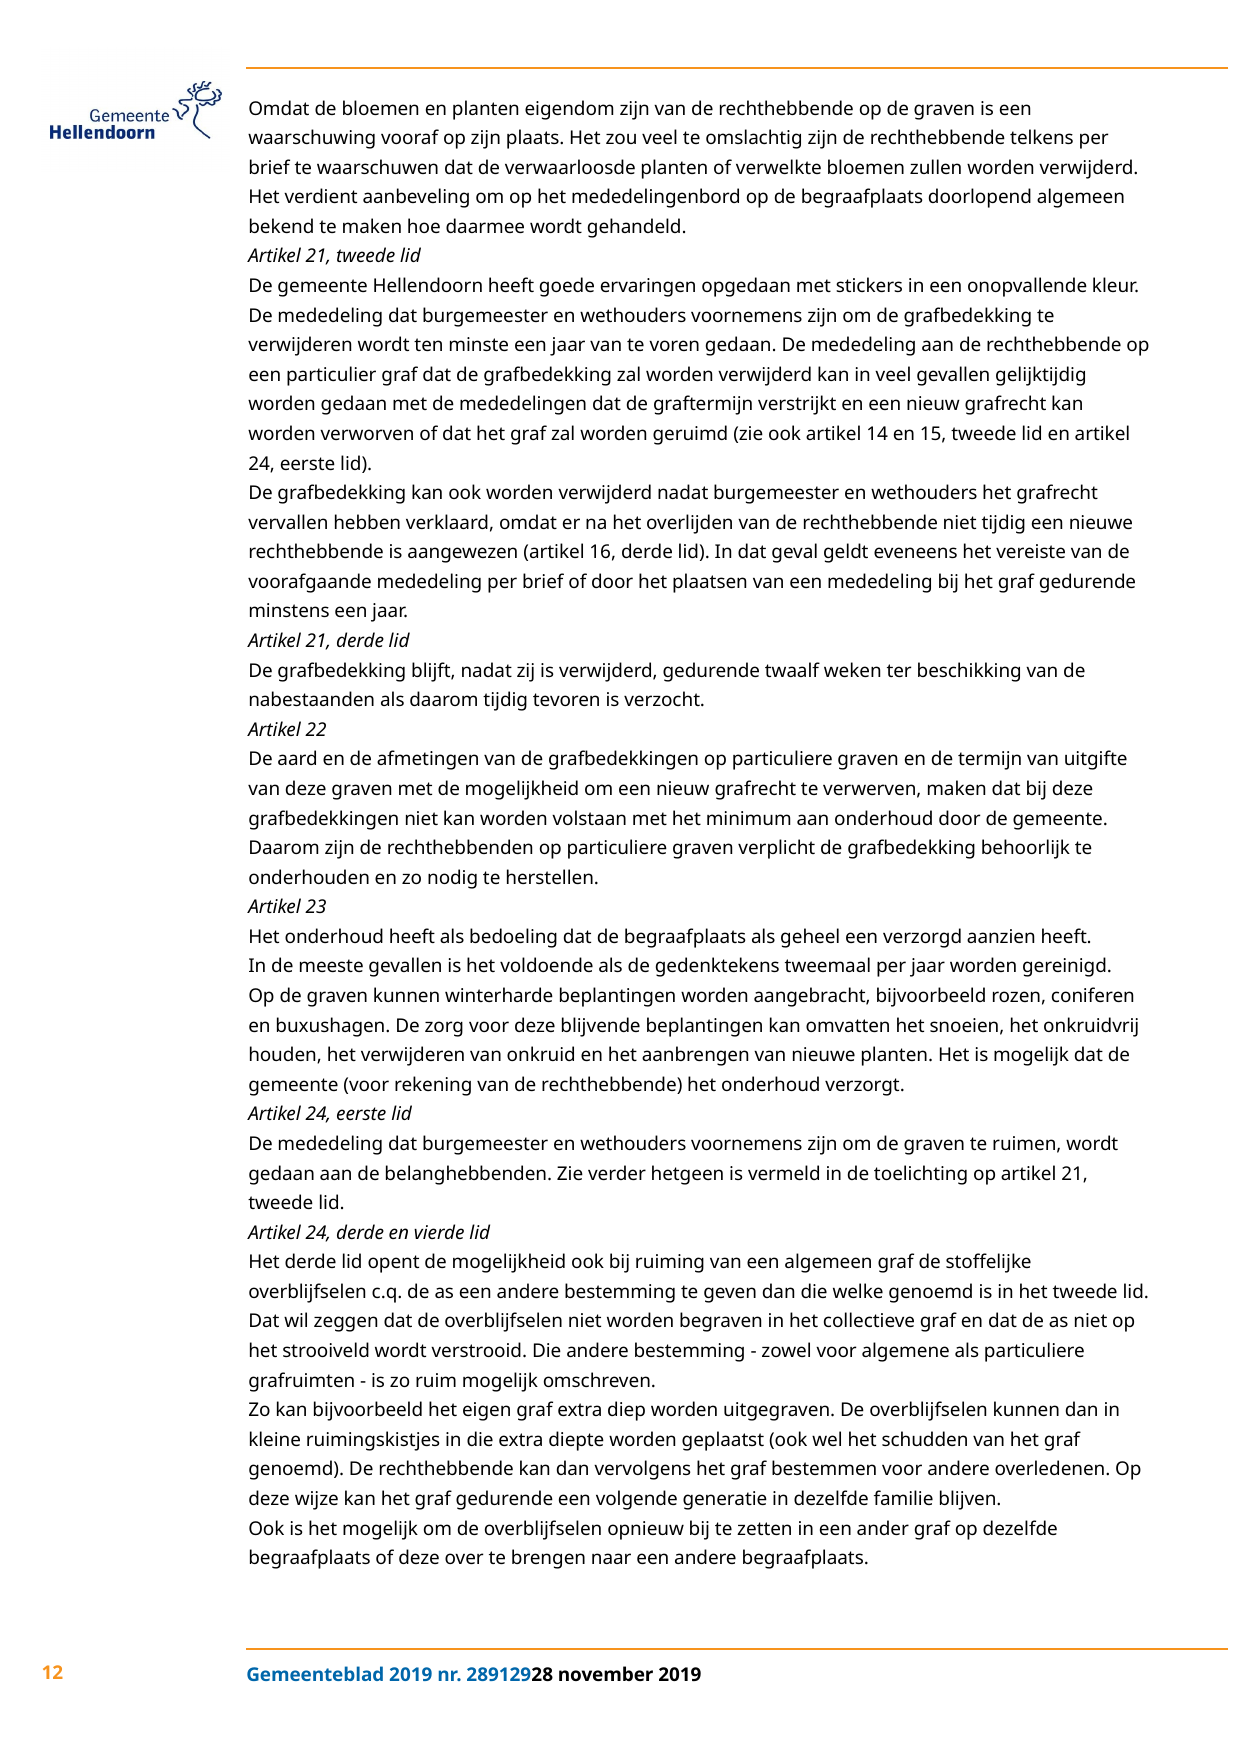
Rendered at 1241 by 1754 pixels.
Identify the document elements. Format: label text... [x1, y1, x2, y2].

text Het derde lid opent de mogelijkheid ook bij ruiming van een algemeen graf de stoffelijke overblijfselen c.q. de as een andere bestemming te geven dan die welke genoemd is in het tweede lid. Dat wil zeggen dat de overblijfselen niet worden begraven in het collectieve graf en dat de as niet op het strooiveld wordt verstrooid. Die andere bestemming - zowel voor algemene als particuliere grafruimten - is zo ruim mogelijk omschreven. [248, 1248, 1152, 1393]
text De grafbedekking blijft, nadat zij is verwijderd, gedurende twaalf weken ter beschikking van de nabestaanden als daarom tijdig tevoren is verzocht. [248, 657, 1152, 712]
text De aard en de afmetingen van de grafbedekkingen op particuliere graven en de termijn van uitgifte van deze graven met de mogelijkheid om een nieuw grafrecht te verwerven, maken dat bij deze grafbedekkingen niet kan worden volstaan met het minimum aan onderhoud door de gemeente. Daarom zijn de rechthebbenden op particuliere graven verplicht de grafbedekking behoorlijk te onderhouden en zo nodig te herstellen. [248, 746, 1152, 890]
picture [41, 47, 231, 172]
text Artikel 24, eerste lid [248, 1101, 1152, 1126]
text Zo kan bijvoorbeeld het eigen graf extra diep worden uitgegraven. De overblijfselen kunnen dan in kleine ruimingskistjes in die extra diepte worden geplaatst (ook wel het schudden van het graf genoemd). De rechthebbende kan dan vervolgens het graf bestemmen voor andere overledenen. Op deze wijze kan het graf gedurende een volgende generatie in dezelfde familie blijven. [248, 1396, 1152, 1511]
text Artikel 22 [248, 716, 1152, 742]
text Op de graven kunnen winterharde beplantingen worden aangebracht, bijvoorbeeld rozen, coniferen en buxushagen. De zorg voor deze blijvende beplantingen kan omvatten het snoeien, het onkruidvrij houden, het verwijderen van onkruid en het aanbrengen van nieuwe planten. Het is mogelijk dat de gemeente (voor rekening van de rechthebbende) het onderhoud verzorgt. [248, 982, 1152, 1097]
text De grafbedekking kan ook worden verwijderd nadat burgemeester en wethouders het grafrecht vervallen hebben verklaard, omdat er na het overlijden van de rechthebbende niet tijdig een nieuwe rechthebbende is aangewezen (artikel 16, derde lid). In dat geval geldt eveneens het vereiste van de voorafgaande mededeling per brief of door het plaatsen van een mededeling bij het graf gedurende minstens een jaar. [248, 479, 1152, 623]
text In de meeste gevallen is het voldoende als de gedenktekens tweemaal per jaar worden gereinigd. [248, 953, 1152, 978]
text De mededeling dat burgemeester en wethouders voornemens zijn om de grafbedekking te verwijderen wordt ten minste een jaar van te voren gedaan. De mededeling aan de rechthebbende op een particulier graf dat de grafbedekking zal worden verwijderd kan in veel gevallen gelijktijdig worden gedaan met de mededelingen dat de graftermijn verstrijkt en een nieuw grafrecht kan worden verworven of dat het graf zal worden geruimd (zie ook artikel 14 en 15, tweede lid en artikel 24, eerste lid). [248, 302, 1152, 476]
text Artikel 21, derde lid [248, 627, 1152, 653]
text Ook is het mogelijk om de overblijfselen opnieuw bij te zetten in een ander graf op dezelfde begraafplaats of deze over te brengen naar een andere begraafplaats. [248, 1515, 1152, 1570]
text De gemeente Hellendoorn heeft goede ervaringen opgedaan met stickers in een onopvallende kleur. [248, 272, 1152, 298]
text De mededeling dat burgemeester en wethouders voornemens zijn om de graven te ruimen, wordt gedaan aan de belanghebbenden. Zie verder hetgeen is vermeld in de toelichting op artikel 21, tweede lid. [248, 1130, 1152, 1215]
text Artikel 24, derde en vierde lid [248, 1219, 1152, 1245]
text Artikel 23 [248, 893, 1152, 919]
text Het onderhoud heeft als bedoeling dat de begraafplaats als geheel een verzorgd aanzien heeft. [248, 923, 1152, 949]
text Artikel 21, tweede lid [248, 243, 1152, 268]
text Omdat de bloemen en planten eigendom zijn van de rechthebbende op de graven is een waarschuwing vooraf op zijn plaats. Het zou veel te omslachtig zijn de rechthebbende telkens per brief te waarschuwen dat de verwaarloosde planten of verwelkte bloemen zullen worden verwijderd. Het verdient aanbeveling om op het mededelingenbord op de begraafplaats doorlopend algemeen bekend te maken hoe daarmee wordt gehandeld. [248, 95, 1152, 239]
